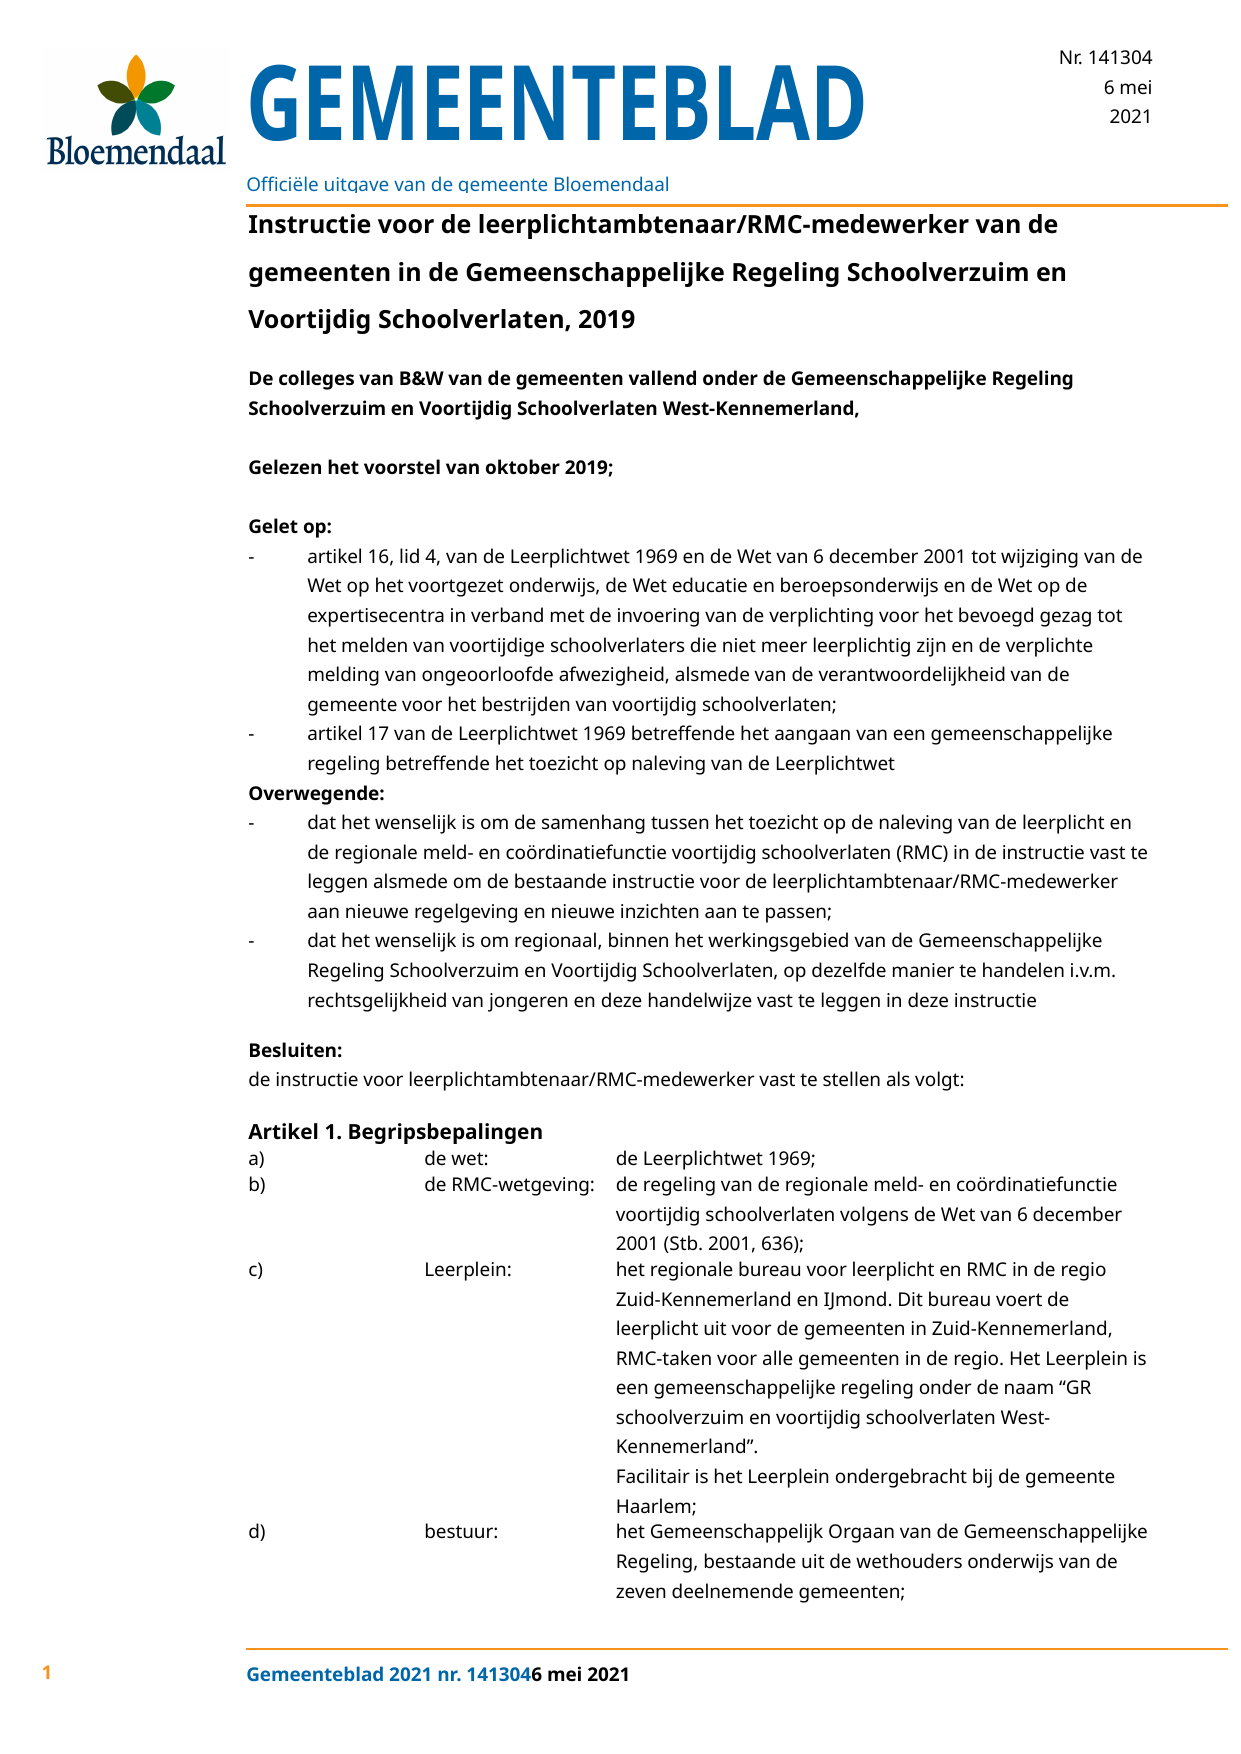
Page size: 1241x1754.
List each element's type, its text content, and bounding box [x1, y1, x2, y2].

text Gelet op: [248, 513, 1152, 539]
list dat het wenselijk is om de samenhang tussen het toezicht op de naleving van de leerplicht en de regionale meld- en coördinatiefunctie voortijdig schoolverlaten (RMC) in de instructie vast te leggen alsmede om de bestaande instructie voor de leerplichtambtenaar/RMC-medewerker aan nieuwe regelgeving en nieuwe inzichten aan te passen; [248, 809, 1152, 924]
table_cell d) [248, 1519, 424, 1603]
text de instructie voor leerplichtambtenaar/RMC-medewerker vast te stellen als volgt: [248, 1067, 1152, 1092]
table_cell c) [248, 1256, 424, 1519]
picture [41, 47, 231, 172]
text Artikel 1. Begripsbepalingen [248, 1117, 1152, 1146]
table_cell de RMC-wetgeving: [424, 1171, 616, 1256]
table_header a) [248, 1146, 424, 1171]
table_cell b) [248, 1171, 424, 1256]
text De colleges van B&W van de gemeenten vallend onder de Gemeenschappelijke Regeling Schoolverzuim en Voortijdig Schoolverlaten West-Kennemerland, [248, 366, 1152, 421]
list artikel 16, lid 4, van de Leerplichtwet 1969 en de Wet van 6 december 2001 tot wijziging van de Wet op het voortgezet onderwijs, de Wet educatie en beroepsonderwijs en de Wet op de expertisecentra in verband met de invoering van de verplichting voor het bevoegd gezag tot het melden van voortijdige schoolverlaters die niet meer leerplichtig zijn en de verplichte melding van ongeoorloofde afwezigheid, alsmede van de verantwoordelijkheid van de gemeente voor het bestrijden van voortijdig schoolverlaten; [248, 543, 1152, 717]
text Instructie voor de leerplichtambtenaar/RMC-medewerker van de gemeenten in de Gemeenschappelijke Regeling Schoolverzuim en Voortijdig Schoolverlaten, 2019 [248, 207, 1152, 336]
text Gelezen het voorstel van oktober 2019; [248, 454, 1152, 480]
text Besluiten: [248, 1037, 1152, 1063]
table_cell bestuur: [424, 1519, 616, 1603]
table_header de Leerplichtwet 1969; [616, 1146, 1152, 1171]
table_cell de regeling van de regionale meld- en coördinatiefunctie voortijdig schoolverlaten volgens de Wet van 6 december 2001 (Stb. 2001, 636); [616, 1171, 1152, 1256]
table_cell Leerplein: [424, 1256, 616, 1519]
list dat het wenselijk is om regionaal, binnen het werkingsgebied van de Gemeenschappelijke Regeling Schoolverzuim en Voortijdig Schoolverlaten, op dezelfde manier te handelen i.v.m. rechtsgelijkheid van jongeren en deze handelwijze vast te leggen in deze instructie [248, 928, 1152, 1012]
table_header de wet: [424, 1146, 616, 1171]
table_cell het regionale bureau voor leerplicht en RMC in de regio Zuid-Kennemerland en IJmond. Dit bureau voert de leerplicht uit voor de gemeenten in Zuid-Kennemerland, RMC-taken voor alle gemeenten in de regio. Het Leerplein is een gemeenschappelijke regeling onder de naam “GR schoolverzuim en voortijdig schoolverlaten West-Kennemerland”. Facilitair is het Leerplein ondergebracht bij de gemeente Haarlem; [616, 1256, 1152, 1519]
table_cell het Gemeenschappelijk Orgaan van de Gemeenschappelijke Regeling, bestaande uit de wethouders onderwijs van de zeven deelnemende gemeenten; [616, 1519, 1152, 1603]
text Overwegende: [248, 780, 1152, 805]
list artikel 17 van de Leerplichtwet 1969 betreffende het aangaan van een gemeenschappelijke regeling betreffende het toezicht op naleving van de Leerplichtwet [248, 721, 1152, 776]
